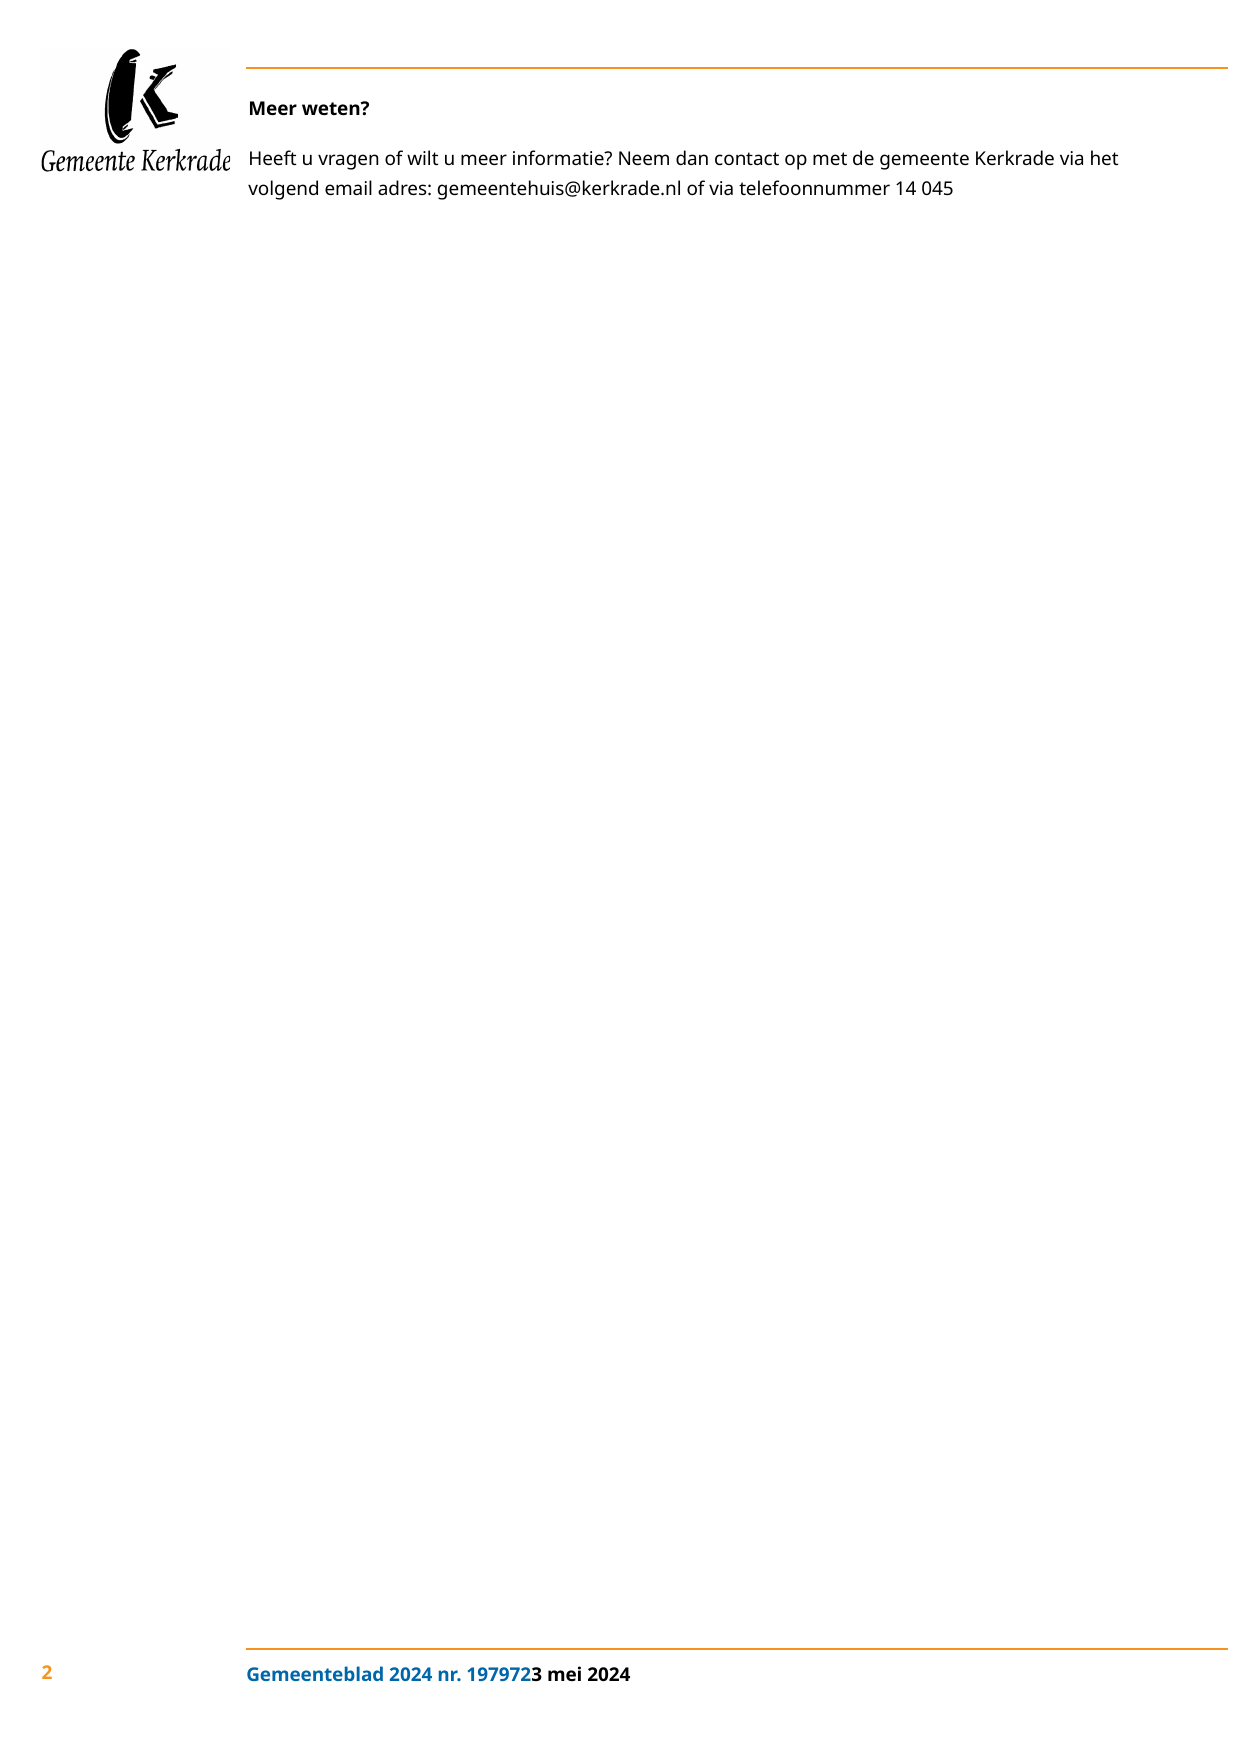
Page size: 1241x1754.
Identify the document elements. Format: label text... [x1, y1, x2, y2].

picture [41, 47, 231, 172]
text Meer weten? [248, 95, 1152, 121]
text Heeft u vragen of wilt u meer informatie? Neem dan contact op met de gemeente Kerkrade via het volgend email adres: gemeentehuis@kerkrade.nl of via telefoonnummer 14 045 [248, 145, 1152, 201]
